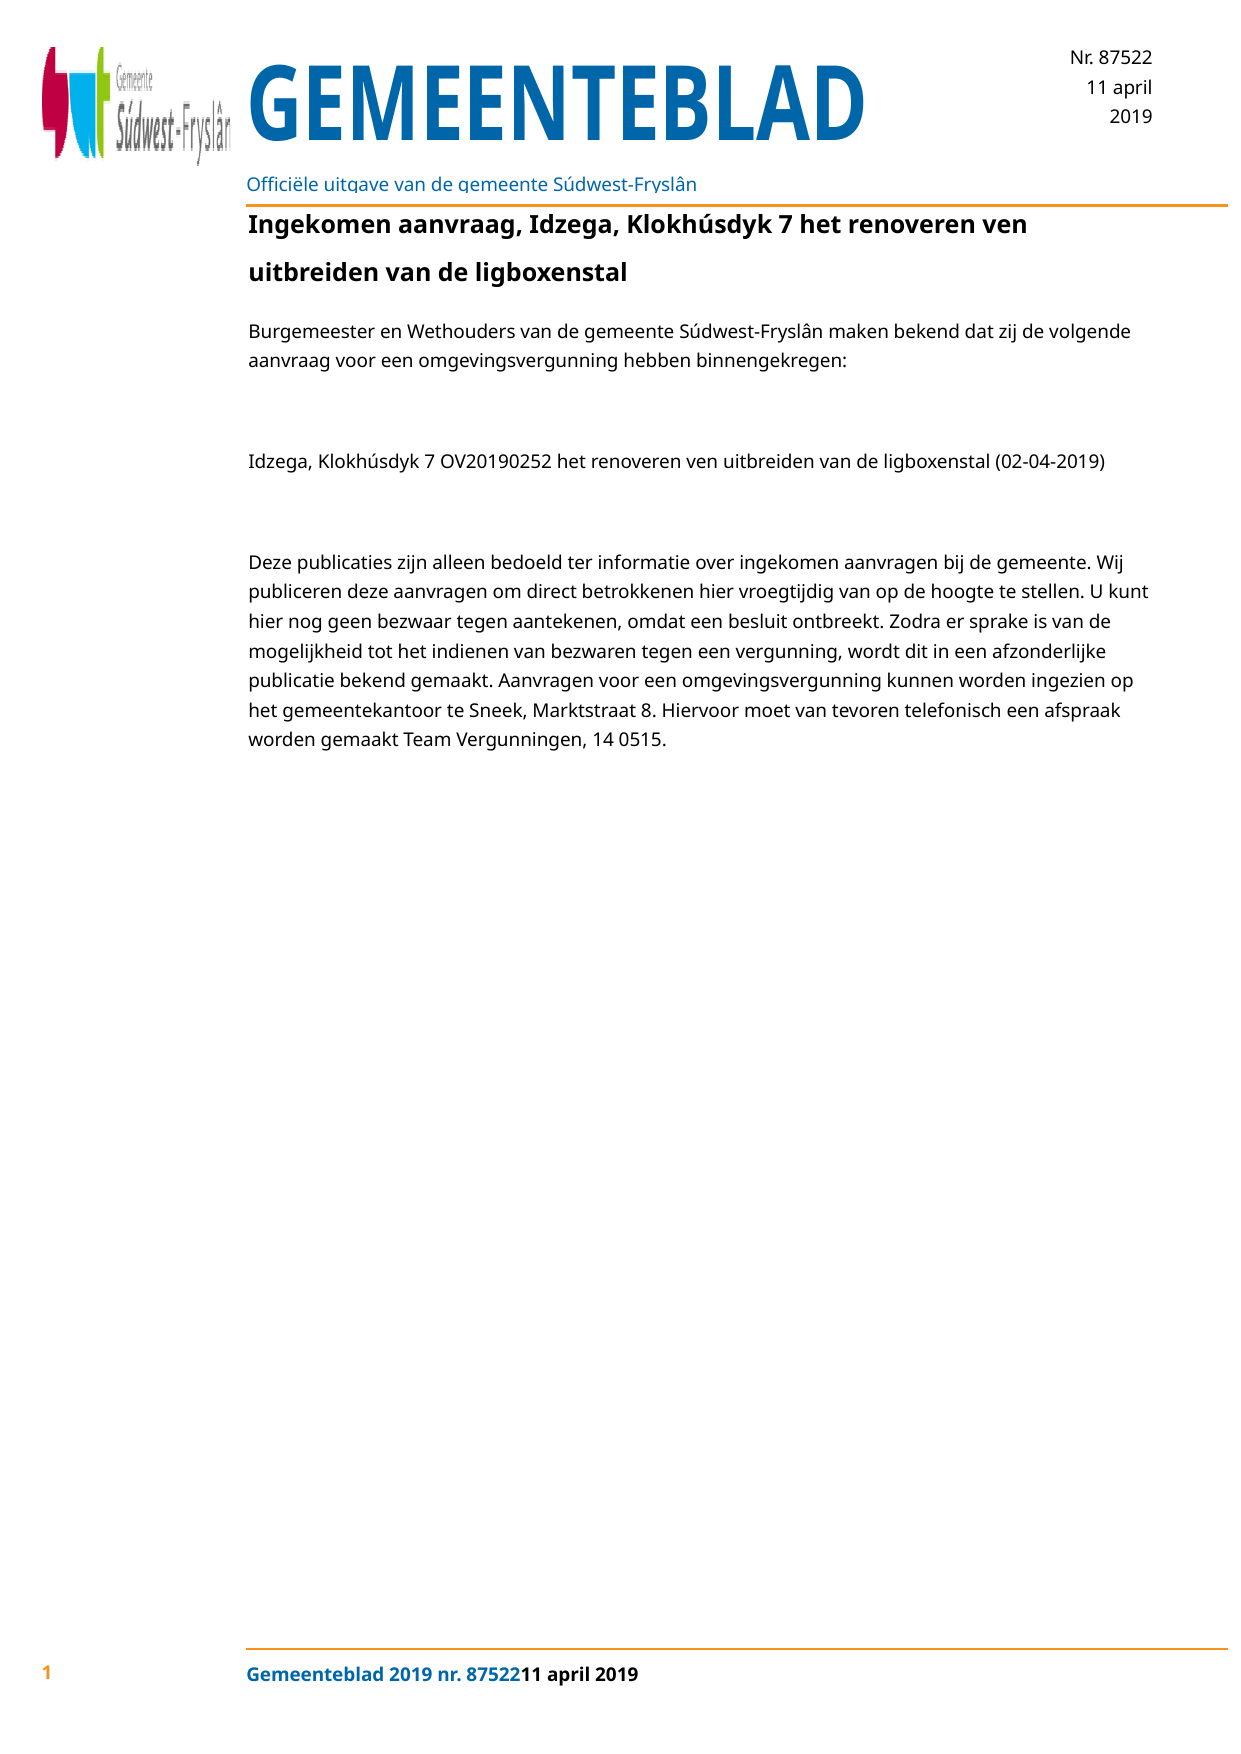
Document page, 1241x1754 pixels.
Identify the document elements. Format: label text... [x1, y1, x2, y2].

picture [41, 47, 231, 172]
text Deze publicaties zijn alleen bedoeld ter informatie over ingekomen aanvragen bij de gemeente. Wij publiceren deze aanvragen om direct betrokkenen hier vroegtijdig van op de hoogte te stellen. U kunt hier nog geen bezwaar tegen aantekenen, omdat een besluit ontbreekt. Zodra er sprake is van de mogelijkheid tot het indienen van bezwaren tegen een vergunning, wordt dit in een afzonderlijke publicatie bekend gemaakt. Aanvragen voor een omgevingsvergunning kunnen worden ingezien op het gemeentekantoor te Sneek, Marktstraat 8. Hiervoor moet van tevoren telefonisch een afspraak worden gemaakt Team Vergunningen, 14 0515. [248, 549, 1152, 752]
text Burgemeester en Wethouders van de gemeente Súdwest-Fryslân maken bekend dat zij de volgende aanvraag voor een omgevingsvergunning hebben binnengekregen: [248, 318, 1152, 373]
text Idzega, Klokhúsdyk 7 OV20190252 het renoveren ven uitbreiden van de ligboxenstal (02-04-2019) [248, 448, 1152, 474]
text Ingekomen aanvraag, Idzega, Klokhúsdyk 7 het renoveren ven uitbreiden van de ligboxenstal [248, 207, 1152, 288]
